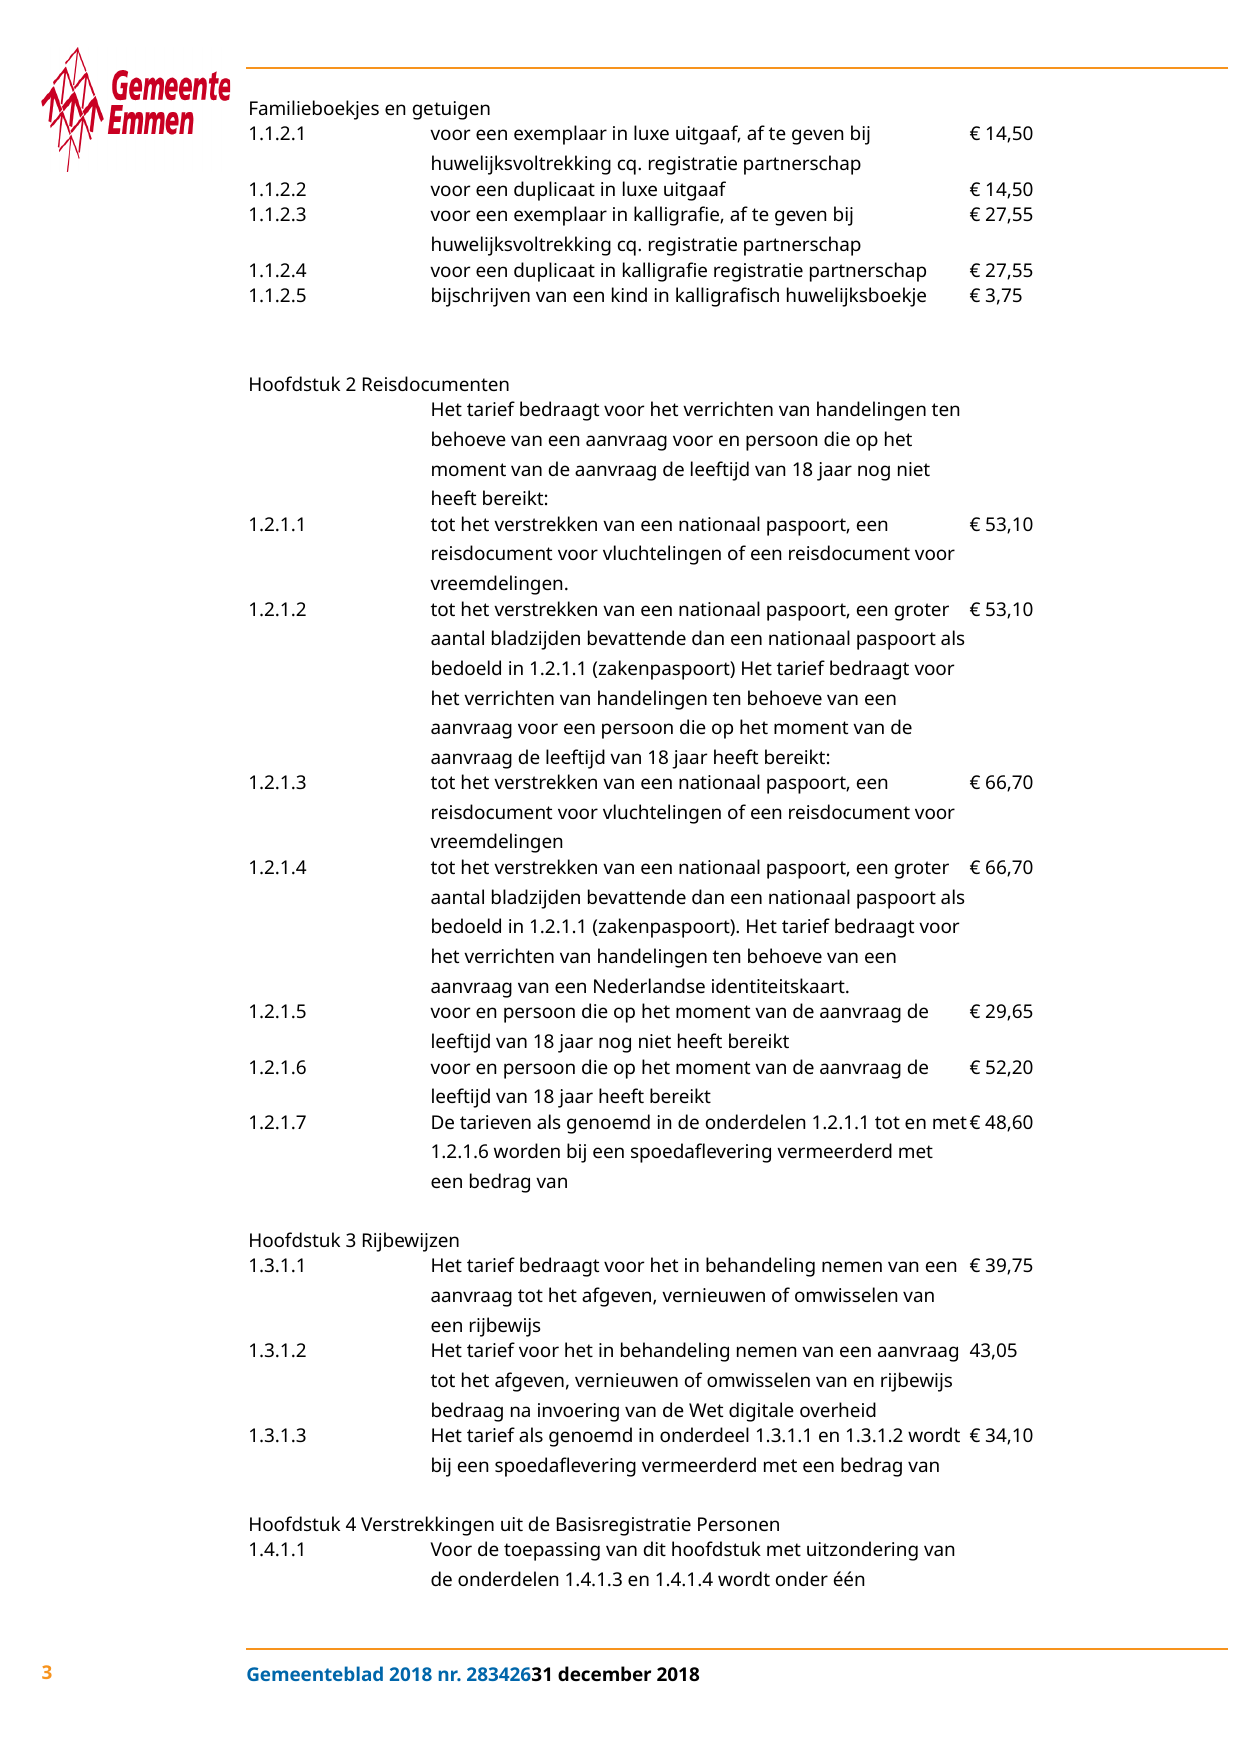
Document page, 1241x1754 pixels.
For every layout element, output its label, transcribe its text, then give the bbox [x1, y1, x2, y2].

table_cell tot het verstrekken van een nationaal paspoort, een reisdocument voor vluchtelingen of een reisdocument voor vreemdelingen [430, 770, 969, 854]
table_cell Het tarief bedraagt voor het in behandeling nemen van een aanvraag tot het afgeven, vernieuwen of omwisselen van een rijbewijs [430, 1253, 969, 1338]
table_cell 1.1.2.1 [248, 121, 430, 176]
table_cell Het tarief voor het in behandeling nemen van een aanvraag tot het afgeven, vernieuwen of omwisselen van en rijbewijs bedraag na invoering van de Wet digitale overheid [430, 1338, 969, 1422]
table_cell € 66,70 [969, 855, 1152, 998]
table_cell Het tarief als genoemd in onderdeel 1.3.1.1 en 1.3.1.2 wordt bij een spoedaflevering vermeerderd met een bedrag van [430, 1423, 969, 1478]
table_cell 1.2.1.6 [248, 1054, 430, 1109]
table_cell [248, 397, 430, 511]
table_cell 1.2.1.3 [248, 770, 430, 854]
table_header Hoofdstuk 3 Rijbewijzen [248, 1227, 969, 1253]
table_cell 1.2.1.5 [248, 999, 430, 1054]
table_cell voor en persoon die op het moment van de aanvraag de leeftijd van 18 jaar nog niet heeft bereikt [430, 999, 969, 1054]
table_header [969, 1511, 1152, 1536]
table_cell tot het verstrekken van een nationaal paspoort, een groter aantal bladzijden bevattende dan een nationaal paspoort als bedoeld in 1.2.1.1 (zakenpaspoort). Het tarief bedraagt voor het verrichten van handelingen ten behoeve van een aanvraag van een Nederlandse identiteitskaart. [430, 855, 969, 998]
table_cell € 29,65 [969, 999, 1152, 1054]
table_cell [969, 397, 1152, 511]
table_cell voor en persoon die op het moment van de aanvraag de leeftijd van 18 jaar heeft bereikt [430, 1054, 969, 1109]
table_cell 1.2.1.2 [248, 596, 430, 769]
table_cell 1.3.1.2 [248, 1338, 430, 1422]
table_cell [969, 1536, 1152, 1592]
table_cell € 34,10 [969, 1423, 1152, 1478]
table_cell € 27,55 [969, 202, 1152, 257]
table_header Familieboekjes en getuigen [248, 95, 969, 121]
table_cell 1.1.2.5 [248, 283, 430, 308]
table_cell Het tarief bedraagt voor het verrichten van handelingen ten behoeve van een aanvraag voor en persoon die op het moment van de aanvraag de leeftijd van 18 jaar nog niet heeft bereikt: [430, 397, 969, 511]
table_cell Voor de toepassing van dit hoofdstuk met uitzondering van de onderdelen 1.4.1.3 en 1.4.1.4 wordt onder één [430, 1536, 969, 1592]
table_cell 1.1.2.2 [248, 176, 430, 202]
table_cell tot het verstrekken van een nationaal paspoort, een groter aantal bladzijden bevattende dan een nationaal paspoort als bedoeld in 1.2.1.1 (zakenpaspoort) Het tarief bedraagt voor het verrichten van handelingen ten behoeve van een aanvraag voor een persoon die op het moment van de aanvraag de leeftijd van 18 jaar heeft bereikt: [430, 596, 969, 769]
table_cell € 53,10 [969, 511, 1152, 596]
table_cell € 53,10 [969, 596, 1152, 769]
table_cell 1.2.1.7 [248, 1109, 430, 1194]
table_cell 1.4.1.1 [248, 1536, 430, 1592]
table_cell € 66,70 [969, 770, 1152, 854]
table_cell voor een duplicaat in luxe uitgaaf [430, 176, 969, 202]
table_cell € 39,75 [969, 1253, 1152, 1338]
table_header [969, 95, 1152, 121]
table_cell € 14,50 [969, 176, 1152, 202]
table_cell voor een duplicaat in kalligrafie registratie partnerschap [430, 257, 969, 283]
table_header Hoofdstuk 2 Reisdocumenten [248, 371, 969, 397]
table_cell 1.3.1.3 [248, 1423, 430, 1478]
table_cell € 52,20 [969, 1054, 1152, 1109]
table_cell voor een exemplaar in luxe uitgaaf, af te geven bij huwelijksvoltrekking cq. registratie partnerschap [430, 121, 969, 176]
table_cell De tarieven als genoemd in de onderdelen 1.2.1.1 tot en met 1.2.1.6 worden bij een spoedaflevering vermeerderd met een bedrag van [430, 1109, 969, 1194]
picture [41, 47, 231, 172]
table_cell tot het verstrekken van een nationaal paspoort, een reisdocument voor vluchtelingen of een reisdocument voor vreemdelingen. [430, 511, 969, 596]
table_cell 1.2.1.4 [248, 855, 430, 998]
table_cell bijschrijven van een kind in kalligrafisch huwelijksboekje [430, 283, 969, 308]
table_cell 1.3.1.1 [248, 1253, 430, 1338]
table_cell voor een exemplaar in kalligrafie, af te geven bij huwelijksvoltrekking cq. registratie partnerschap [430, 202, 969, 257]
table_cell 1.1.2.4 [248, 257, 430, 283]
table_cell € 48,60 [969, 1109, 1152, 1194]
table_header Hoofdstuk 4 Verstrekkingen uit de Basisregistratie Personen [248, 1511, 969, 1536]
table_cell 43,05 [969, 1338, 1152, 1422]
table_cell 1.2.1.1 [248, 511, 430, 596]
table_cell 1.1.2.3 [248, 202, 430, 257]
table_header [969, 371, 1152, 397]
table_cell € 27,55 [969, 257, 1152, 283]
table_cell € 14,50 [969, 121, 1152, 176]
table_cell € 3,75 [969, 283, 1152, 308]
table_header [969, 1227, 1152, 1253]
